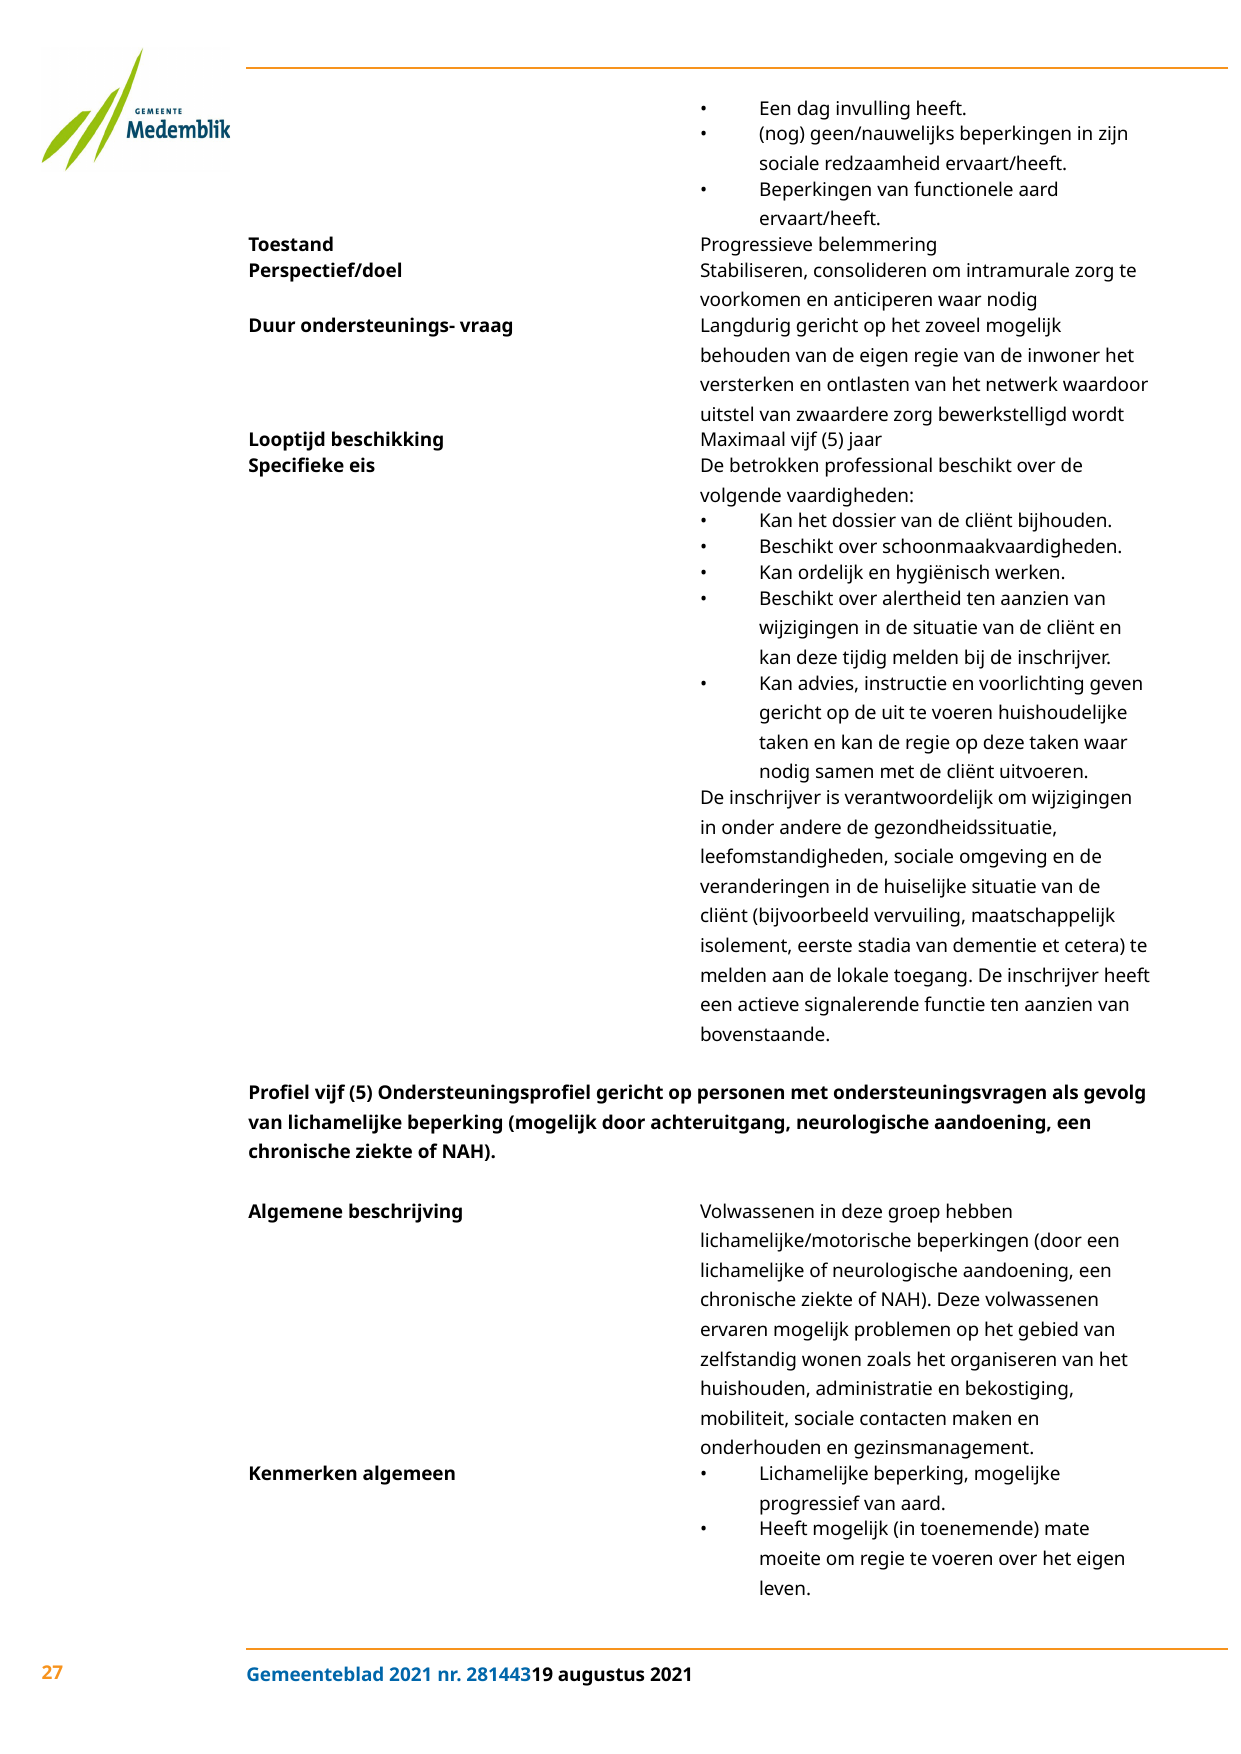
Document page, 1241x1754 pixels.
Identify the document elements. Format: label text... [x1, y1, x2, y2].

table_cell Maximaal vijf (5) jaar [700, 427, 1152, 452]
table_cell Beschikt over alertheid ten aanzien van wijzigingen in de situatie van de cliënt en kan deze tijdig melden bij de inschrijver. [700, 585, 1152, 670]
table_cell De inschrijver is verantwoordelijk om wijzigingen in onder andere de gezondheidssituatie, leefomstandigheden, sociale omgeving en de veranderingen in de huiselijke situatie van de cliënt (bijvoorbeeld vervuiling, maatschappelijk isolement, eerste stadia van dementie et cetera) te melden aan de lokale toegang. De inschrijver heeft een actieve signalerende functie ten aanzien van bovenstaande. [700, 784, 1152, 1047]
table_cell Kenmerken algemeen [248, 1460, 700, 1601]
table_cell Heeft mogelijk (in toenemende) mate moeite om regie te voeren over het eigen leven. [700, 1516, 1152, 1601]
table_cell Lichamelijke beperking, mogelijke progressief van aard. [700, 1460, 1152, 1516]
table_cell Looptijd beschikking [248, 427, 700, 452]
table_cell Stabiliseren, consolideren om intramurale zorg te voorkomen en anticiperen waar nodig [700, 257, 1152, 312]
table_cell Een dag invulling heeft. [700, 95, 1152, 121]
table_header Algemene beschrijving [248, 1198, 700, 1460]
table_cell Perspectief/doel [248, 257, 700, 312]
table_cell Kan het dossier van de cliënt bijhouden. [700, 508, 1152, 533]
table_cell Beschikt over schoonmaakvaardigheden. [700, 534, 1152, 559]
table_cell (nog) geen/nauwelijks beperkingen in zijn sociale redzaamheid ervaart/heeft. [700, 121, 1152, 176]
table_cell Toestand [248, 231, 700, 257]
table_cell Progressieve belemmering [700, 231, 1152, 257]
picture [41, 47, 231, 172]
table_cell Beperkingen van functionele aard ervaart/heeft. [700, 176, 1152, 231]
table_cell Duur ondersteunings- vraag [248, 312, 700, 427]
table_cell Kan advies, instructie en voorlichting geven gericht op de uit te voeren huishoudelijke taken en kan de regie op deze taken waar nodig samen met de cliënt uitvoeren. [700, 670, 1152, 784]
table_header Volwassenen in deze groep hebben lichamelijke/motorische beperkingen (door een lichamelijke of neurologische aandoening, een chronische ziekte of NAH). Deze volwassenen ervaren mogelijk problemen op het gebied van zelfstandig wonen zoals het organiseren van het huishouden, administratie en bekostiging, mobiliteit, sociale contacten maken en onderhouden en gezinsmanagement. [700, 1198, 1152, 1460]
text Profiel vijf (5) Ondersteuningsprofiel gericht op personen met ondersteuningsvragen als gevolg van lichamelijke beperking (mogelijk door achteruitgang, neurologische aandoening, een chronische ziekte of NAH). [248, 1079, 1152, 1164]
table_cell De betrokken professional beschikt over de volgende vaardigheden: [700, 453, 1152, 508]
table_cell [248, 95, 700, 231]
table_cell Specifieke eis [248, 453, 700, 1047]
table_cell Kan ordelijk en hygiënisch werken. [700, 559, 1152, 585]
table_cell Langdurig gericht op het zoveel mogelijk behouden van de eigen regie van de inwoner het versterken en ontlasten van het netwerk waardoor uitstel van zwaardere zorg bewerkstelligd wordt [700, 312, 1152, 427]
